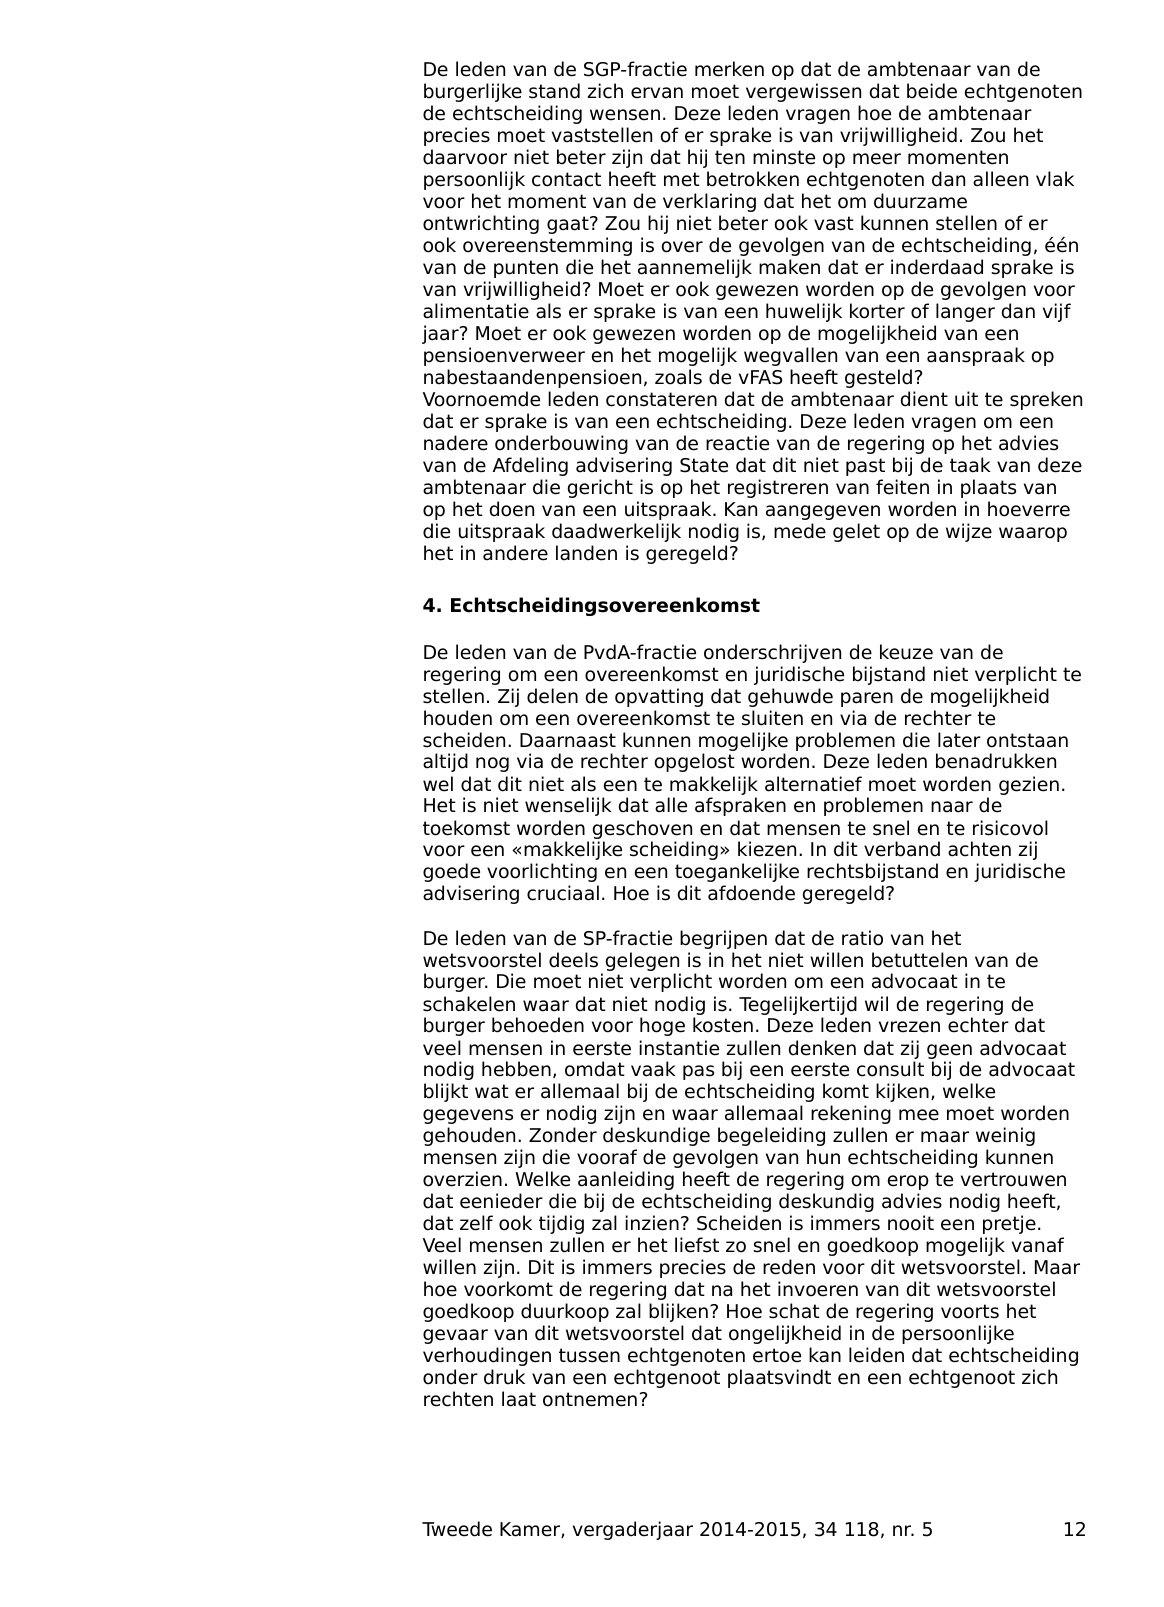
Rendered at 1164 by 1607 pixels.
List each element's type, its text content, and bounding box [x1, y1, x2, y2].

text De leden van de SP-fractie begrijpen dat de ratio van het wetsvoorstel deels gelegen is in het niet willen betuttelen van de burger. Die moet niet verplicht worden om een advocaat in te schakelen waar dat niet nodig is. Tegelijkertijd wil de regering de burger behoeden voor hoge kosten. Deze leden vrezen echter dat veel mensen in eerste instantie zullen denken dat zij geen advocaat nodig hebben, omdat vaak pas bij een eerste consult bij de advocaat blijkt wat er allemaal bij de echtscheiding komt kijken, welke gegevens er nodig zijn en waar allemaal rekening mee moet worden gehouden. Zonder deskundige begeleiding zullen er maar weinig mensen zijn die vooraf de gevolgen van hun echtscheiding kunnen overzien. Welke aanleiding heeft de regering om erop te vertrouwen dat eenieder die bij de echtscheiding deskundig advies nodig heeft, dat zelf ook tijdig zal inzien? Scheiden is immers nooit een pretje. Veel mensen zullen er het liefst zo snel en goedkoop mogelijk vanaf willen zijn. Dit is immers precies de reden voor dit wetsvoorstel. Maar hoe voorkomt de regering dat na het invoeren van dit wetsvoorstel goedkoop duurkoop zal blijken? Hoe schat de regering voorts het gevaar van dit wetsvoorstel dat ongelijkheid in de persoonlijke verhoudingen tussen echtgenoten ertoe kan leiden dat echtscheiding onder druk van een echtgenoot plaatsvindt en een echtgenoot zich rechten laat ontnemen? [422, 927, 1087, 1411]
text Voornoemde leden constateren dat de ambtenaar dient uit te spreken dat er sprake is van een echtscheiding. Deze leden vragen om een nadere onderbouwing van de reactie van de regering op het advies van de Afdeling advisering State dat dit niet past bij de taak van deze ambtenaar die gericht is op het registreren van feiten in plaats van op het doen van een uitspraak. Kan aangegeven worden in hoeverre die uitspraak daadwerkelijk nodig is, mede gelet op de wijze waarop het in andere landen is geregeld? [422, 389, 1087, 564]
subtitle 4. Echtscheidingsovereenkomst [422, 594, 1087, 617]
text De leden van de PvdA-fractie onderschrijven de keuze van de regering om een overeenkomst en juridische bijstand niet verplicht te stellen. Zij delen de opvatting dat gehuwde paren de mogelijkheid houden om een overeenkomst te sluiten en via de rechter te scheiden. Daarnaast kunnen mogelijke problemen die later ontstaan altijd nog via de rechter opgelost worden. Deze leden benadrukken wel dat dit niet als een te makkelijk alternatief moet worden gezien. Het is niet wenselijk dat alle afspraken en problemen naar de toekomst worden geschoven en dat mensen te snel en te risicovol voor een «makkelijke scheiding» kiezen. In dit verband achten zij goede voorlichting en een toegankelijke rechtsbijstand en juridische advisering cruciaal. Hoe is dit afdoende geregeld? [422, 642, 1087, 905]
text De leden van de SGP-fractie merken op dat de ambtenaar van de burgerlijke stand zich ervan moet vergewissen dat beide echtgenoten de echtscheiding wensen. Deze leden vragen hoe de ambtenaar precies moet vaststellen of er sprake is van vrijwilligheid. Zou het daarvoor niet beter zijn dat hij ten minste op meer momenten persoonlijk contact heeft met betrokken echtgenoten dan alleen vlak voor het moment van de verklaring dat het om duurzame ontwrichting gaat? Zou hij niet beter ook vast kunnen stellen of er ook overeenstemming is over de gevolgen van de echtscheiding, één van de punten die het aannemelijk maken dat er inderdaad sprake is van vrijwilligheid? Moet er ook gewezen worden op de gevolgen voor alimentatie als er sprake is van een huwelijk korter of langer dan vijf jaar? Moet er ook gewezen worden op de mogelijkheid van een pensioenverweer en het mogelijk wegvallen van een aanspraak op nabestaandenpensioen, zoals de vFAS heeft gesteld? [422, 59, 1087, 389]
